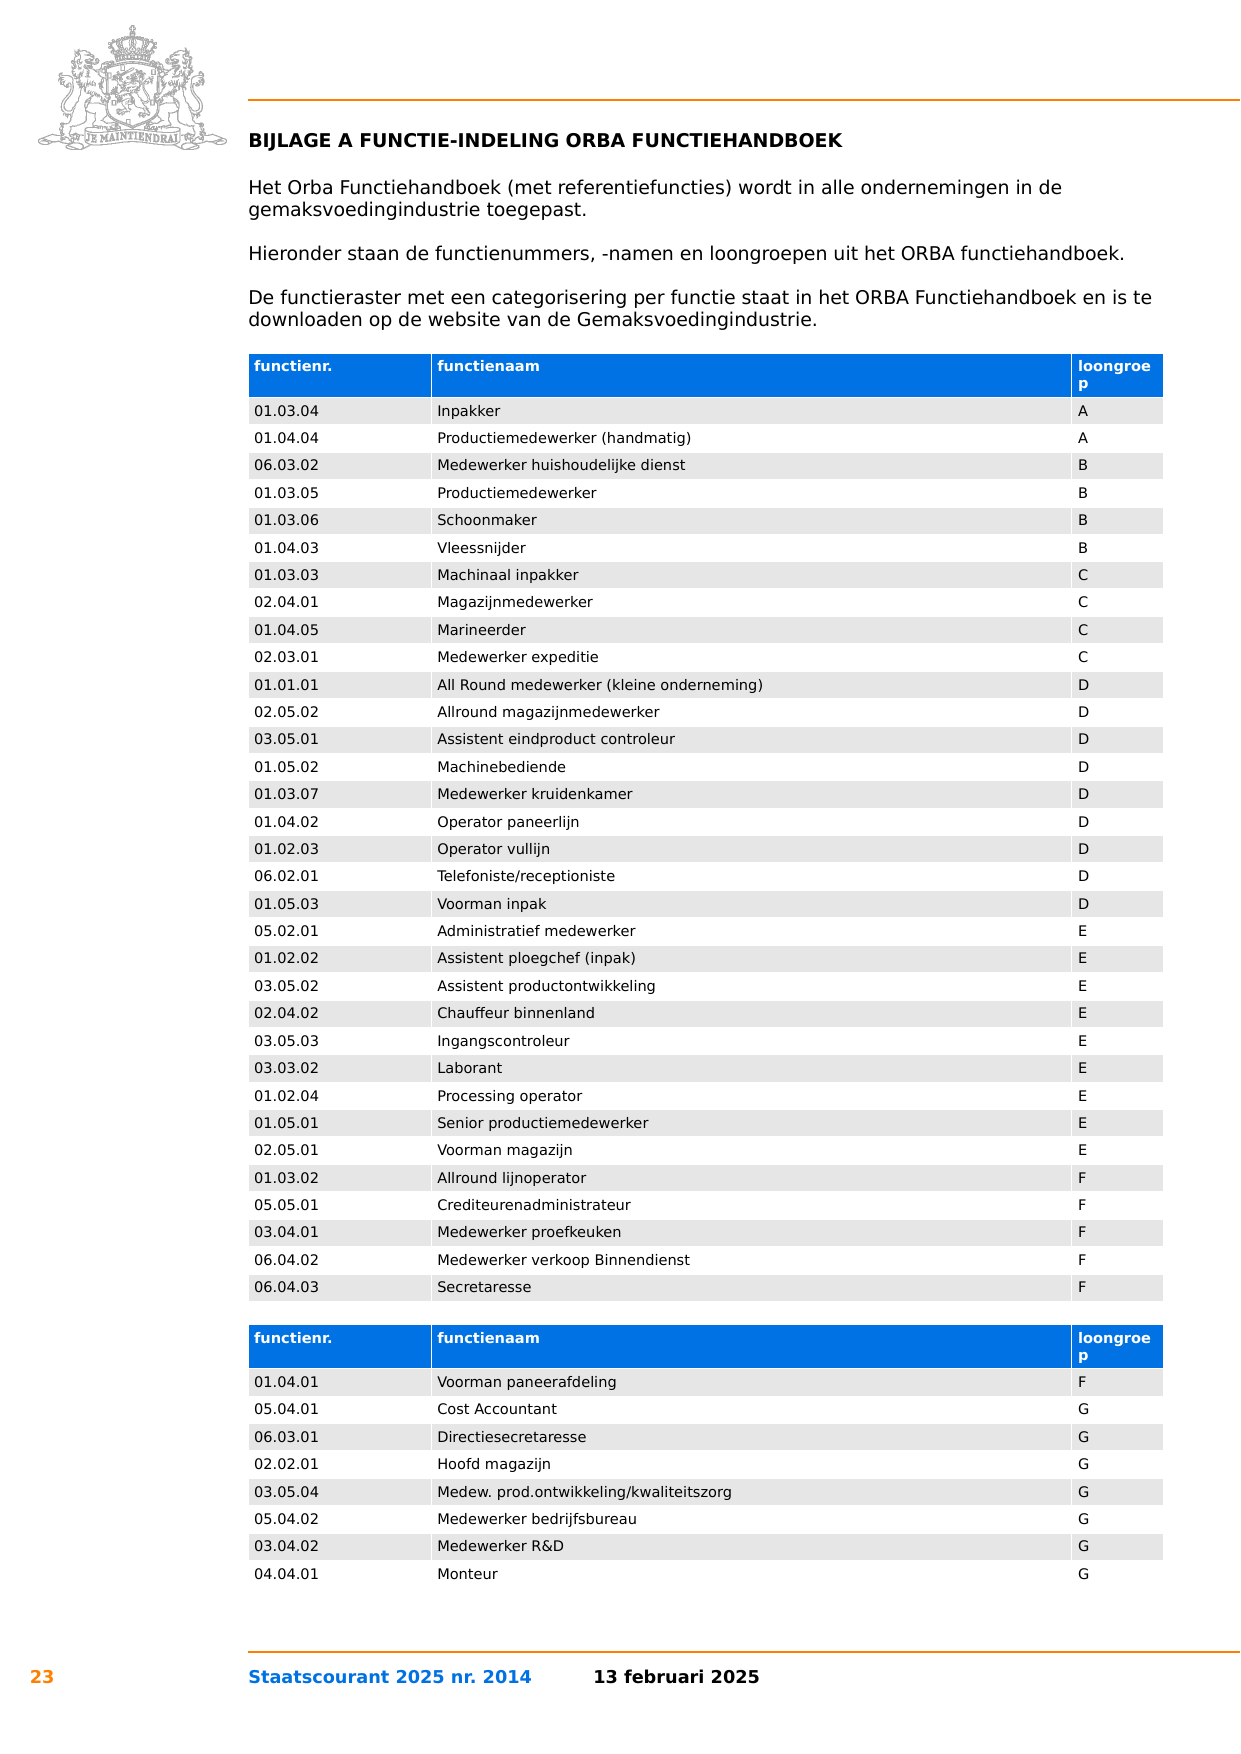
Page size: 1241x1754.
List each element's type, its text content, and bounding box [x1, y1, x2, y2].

table_cell 01.03.06 [249, 508, 431, 534]
table_cell D [1072, 809, 1163, 835]
table_cell F [1072, 1247, 1163, 1273]
table_cell 01.03.03 [249, 562, 431, 588]
table_cell 01.04.01 [249, 1369, 431, 1396]
table_cell Chauffeur binnenland [432, 1001, 1071, 1027]
table_cell Machinebediende [432, 754, 1071, 780]
table_cell C [1072, 562, 1163, 588]
table_cell 03.05.03 [249, 1028, 431, 1054]
table_cell Inpakker [432, 398, 1071, 424]
table_cell 01.03.04 [249, 398, 431, 424]
text De functieraster met een categorisering per functie staat in het ORBA Functiehandboek en is te downloaden op de website van de Gemaksvoedingindustrie. [248, 287, 1163, 331]
table_cell 06.04.03 [249, 1275, 431, 1301]
table_cell Voorman magazijn [432, 1138, 1071, 1164]
table_cell Schoonmaker [432, 508, 1071, 534]
table_cell E [1072, 1055, 1163, 1082]
table_cell Laborant [432, 1055, 1071, 1082]
table_cell D [1072, 864, 1163, 890]
table_cell All Round medewerker (kleine onderneming) [432, 672, 1071, 698]
table_cell Allround magazijnmedewerker [432, 699, 1071, 726]
table_cell B [1072, 508, 1163, 534]
table_cell F [1072, 1369, 1163, 1396]
table_cell Senior productiemedewerker [432, 1110, 1071, 1136]
table_cell Hoofd magazijn [432, 1451, 1071, 1478]
table_cell 01.05.03 [249, 891, 431, 917]
table_cell A [1072, 398, 1163, 424]
table_cell 06.02.01 [249, 864, 431, 890]
table_cell C [1072, 617, 1163, 643]
subtitle BIJLAGE A FUNCTIE-INDELING ORBA FUNCTIEHANDBOEK [248, 130, 1163, 152]
table_cell Medewerker kruidenkamer [432, 781, 1071, 808]
table_cell 03.04.02 [249, 1534, 431, 1560]
table_cell G [1072, 1397, 1163, 1423]
table_cell 01.04.02 [249, 809, 431, 835]
table_cell D [1072, 754, 1163, 780]
table_cell Secretaresse [432, 1275, 1071, 1301]
table_cell C [1072, 590, 1163, 616]
table_cell Directiesecretaresse [432, 1424, 1071, 1450]
table_cell G [1072, 1424, 1163, 1450]
table_cell A [1072, 425, 1163, 452]
table_cell Ingangscontroleur [432, 1028, 1071, 1054]
table_cell 02.04.01 [249, 590, 431, 616]
table_cell E [1072, 1028, 1163, 1054]
table_cell Operator vullijn [432, 836, 1071, 862]
table_cell D [1072, 699, 1163, 726]
table_cell G [1072, 1534, 1163, 1560]
table_cell G [1072, 1451, 1163, 1478]
text Hieronder staan de functienummers, -namen en loongroepen uit het ORBA functiehandboek. [248, 243, 1163, 265]
table_cell Administratief medewerker [432, 918, 1071, 945]
table_cell 01.01.01 [249, 672, 431, 698]
table_cell G [1072, 1561, 1163, 1587]
table_cell Assistent eindproduct controleur [432, 727, 1071, 753]
table_cell 01.03.05 [249, 480, 431, 506]
table_cell Magazijnmedewerker [432, 590, 1071, 616]
table_cell F [1072, 1220, 1163, 1246]
table_cell Cost Accountant [432, 1397, 1071, 1423]
table_cell Processing operator [432, 1083, 1071, 1109]
table_cell Marineerder [432, 617, 1071, 643]
table_cell Medewerker expeditie [432, 644, 1071, 671]
table_cell 01.05.01 [249, 1110, 431, 1136]
table_cell 01.02.03 [249, 836, 431, 862]
table_cell 01.03.07 [249, 781, 431, 808]
table_cell 04.04.01 [249, 1561, 431, 1587]
table_cell 05.04.02 [249, 1506, 431, 1532]
table_cell E [1072, 1138, 1163, 1164]
table_cell Allround lijnoperator [432, 1165, 1071, 1191]
table_cell 01.02.02 [249, 946, 431, 972]
table_cell 02.03.01 [249, 644, 431, 671]
table_cell B [1072, 480, 1163, 506]
table_cell Crediteurenadministrateur [432, 1192, 1071, 1219]
table_cell Operator paneerlijn [432, 809, 1071, 835]
table_cell E [1072, 918, 1163, 945]
table_cell Medew. prod.ontwikkeling/kwaliteitszorg [432, 1479, 1071, 1505]
table_cell 05.05.01 [249, 1192, 431, 1219]
table_cell B [1072, 453, 1163, 479]
table_cell 02.02.01 [249, 1451, 431, 1478]
table_header loongroep [1072, 354, 1163, 397]
table_cell Medewerker bedrijfsbureau [432, 1506, 1071, 1532]
table_cell Telefoniste/receptioniste [432, 864, 1071, 890]
table_cell Voorman inpak [432, 891, 1071, 917]
table_cell 01.04.03 [249, 535, 431, 561]
table_cell E [1072, 973, 1163, 999]
table_cell Assistent productontwikkeling [432, 973, 1071, 999]
table_cell 06.03.02 [249, 453, 431, 479]
table_cell D [1072, 672, 1163, 698]
table_cell 01.03.02 [249, 1165, 431, 1191]
table_header functienaam [432, 1325, 1071, 1368]
table_cell 03.03.02 [249, 1055, 431, 1082]
table_cell 02.04.02 [249, 1001, 431, 1027]
table_header functienr. [249, 1325, 431, 1368]
table_cell Vleessnijder [432, 535, 1071, 561]
table_cell Monteur [432, 1561, 1071, 1587]
table_cell 02.05.02 [249, 699, 431, 726]
table_cell Medewerker proefkeuken [432, 1220, 1071, 1246]
table_cell 03.04.01 [249, 1220, 431, 1246]
table_cell 06.04.02 [249, 1247, 431, 1273]
table_cell Medewerker huishoudelijke dienst [432, 453, 1071, 479]
table_cell E [1072, 1083, 1163, 1109]
table_cell D [1072, 836, 1163, 862]
table_header functienaam [432, 354, 1071, 397]
table_cell 05.02.01 [249, 918, 431, 945]
table_cell F [1072, 1165, 1163, 1191]
table_cell E [1072, 946, 1163, 972]
table_cell Medewerker R&D [432, 1534, 1071, 1560]
picture [38, 25, 227, 150]
table_cell 01.04.05 [249, 617, 431, 643]
table_cell 06.03.01 [249, 1424, 431, 1450]
table_cell C [1072, 644, 1163, 671]
table_cell D [1072, 781, 1163, 808]
table_cell 05.04.01 [249, 1397, 431, 1423]
table_cell 02.05.01 [249, 1138, 431, 1164]
table_cell 01.04.04 [249, 425, 431, 452]
table_cell D [1072, 891, 1163, 917]
table_cell B [1072, 535, 1163, 561]
table_cell 03.05.01 [249, 727, 431, 753]
table_header functienr. [249, 354, 431, 397]
table_cell 01.02.04 [249, 1083, 431, 1109]
table_cell 03.05.04 [249, 1479, 431, 1505]
table_cell Voorman paneerafdeling [432, 1369, 1071, 1396]
table_cell Productiemedewerker [432, 480, 1071, 506]
table_cell 01.05.02 [249, 754, 431, 780]
table_cell Machinaal inpakker [432, 562, 1071, 588]
table_cell G [1072, 1479, 1163, 1505]
table_cell F [1072, 1192, 1163, 1219]
table_header loongroep [1072, 1325, 1163, 1368]
table_cell E [1072, 1001, 1163, 1027]
table_cell F [1072, 1275, 1163, 1301]
text Het Orba Functiehandboek (met referentiefuncties) wordt in alle ondernemingen in de gemaksvoedingindustrie toegepast. [248, 177, 1163, 221]
table_cell Assistent ploegchef (inpak) [432, 946, 1071, 972]
table_cell 03.05.02 [249, 973, 431, 999]
table_cell G [1072, 1506, 1163, 1532]
table_cell Productiemedewerker (handmatig) [432, 425, 1071, 452]
table_cell E [1072, 1110, 1163, 1136]
table_cell D [1072, 727, 1163, 753]
table_cell Medewerker verkoop Binnendienst [432, 1247, 1071, 1273]
